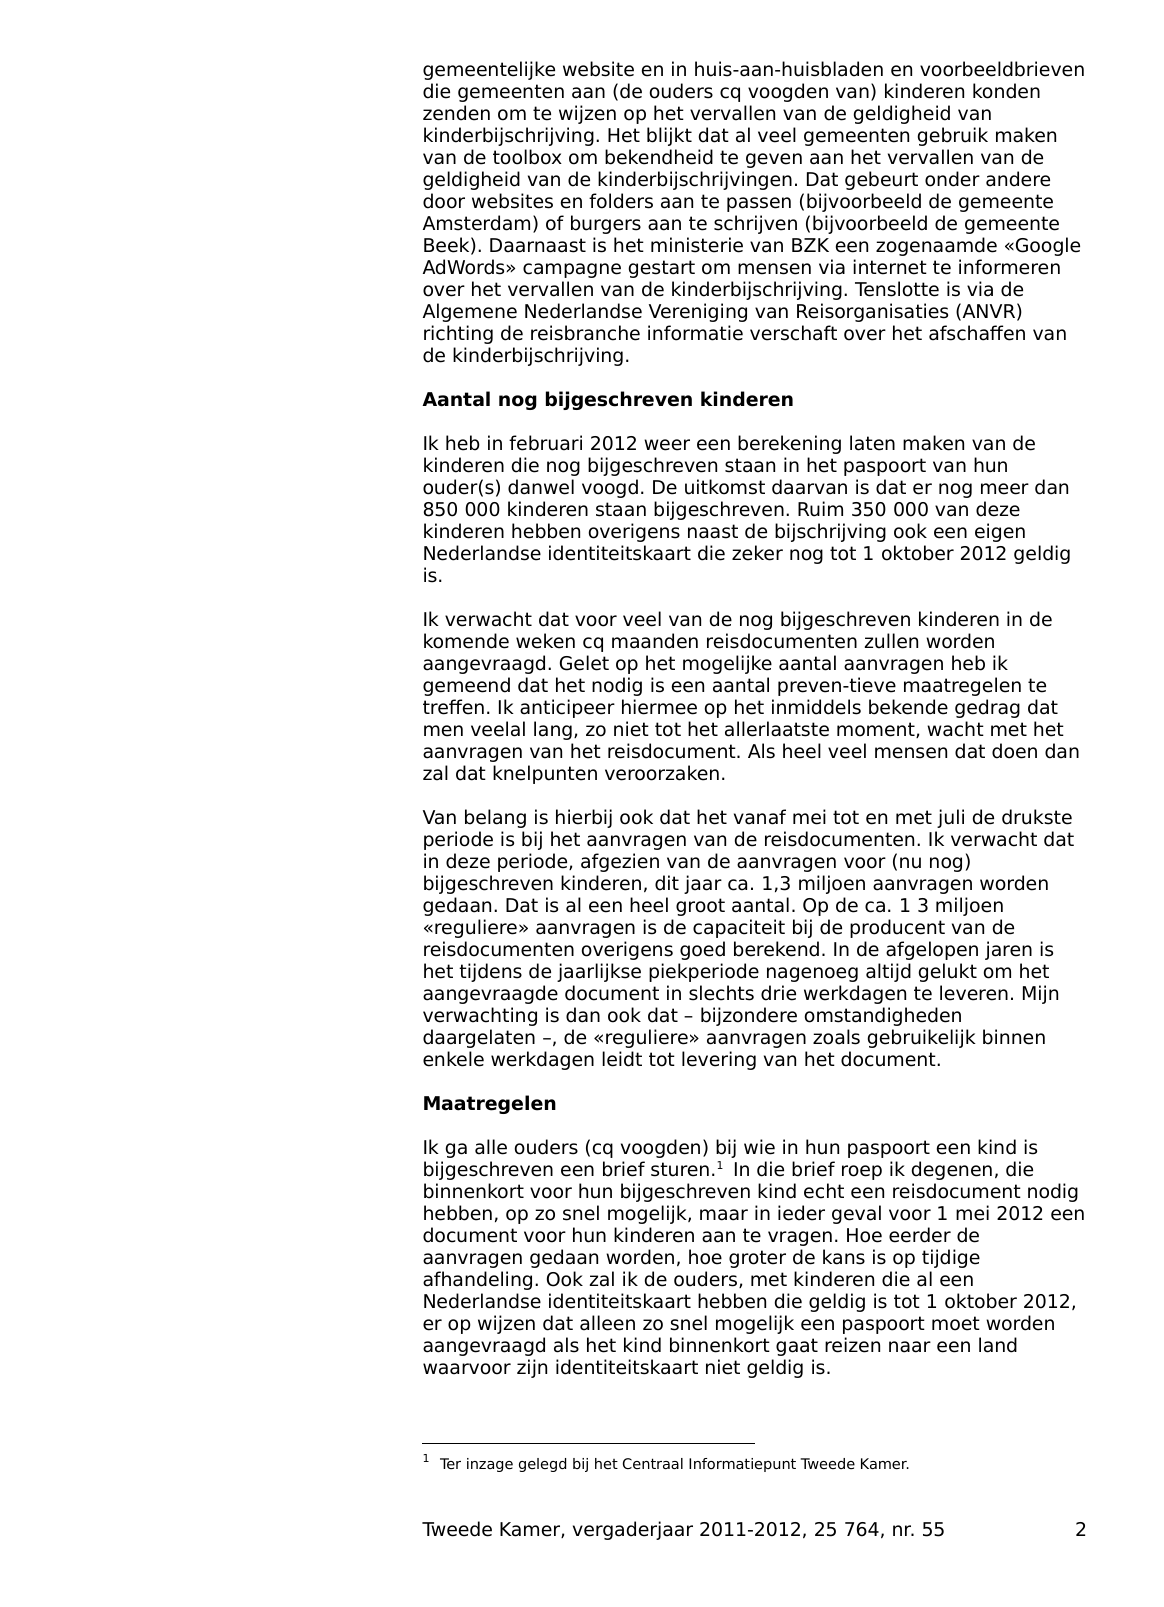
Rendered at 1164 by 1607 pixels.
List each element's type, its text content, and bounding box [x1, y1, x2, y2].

text Ik ga alle ouders (cq voogden) bij wie in hun paspoort een kind is bijgeschreven een brief sturen. In die brief roep ik degenen, die binnenkort voor hun bijgeschreven kind echt een reisdocument nodig hebben, op zo snel mogelijk, maar in ieder geval voor 1 mei 2012 een document voor hun kinderen aan te vragen. Hoe eerder de aanvragen gedaan worden, hoe groter de kans is op tijdige afhandeling. Ook zal ik de ouders, met kinderen die al een Nederlandse identiteitskaart hebben die geldig is tot 1 oktober 2012, er op wijzen dat alleen zo snel mogelijk een paspoort moet worden aangevraagd als het kind binnenkort gaat reizen naar een land waarvoor zijn identiteitskaart niet geldig is. [422, 1137, 1087, 1379]
text Ik heb in februari 2012 weer een berekening laten maken van de kinderen die nog bijgeschreven staan in het paspoort van hun ouder(s) danwel voogd. De uitkomst daarvan is dat er nog meer dan 850 000 kinderen staan bijgeschreven. Ruim 350 000 van deze kinderen hebben overigens naast de bijschrijving ook een eigen Nederlandse identiteitskaart die zeker nog tot 1 oktober 2012 geldig is. [422, 433, 1087, 587]
text Ter inzage gelegd bij het Centraal Informatiepunt Tweede Kamer. [422, 1452, 1087, 1474]
subtitle Aantal nog bijgeschreven kinderen [422, 389, 1087, 411]
text gemeentelijke website en in huis-aan-huisbladen en voorbeeldbrieven die gemeenten aan (de ouders cq voogden van) kinderen konden zenden om te wijzen op het vervallen van de geldigheid van kinderbijschrijving. Het blijkt dat al veel gemeenten gebruik maken van de toolbox om bekendheid te geven aan het vervallen van de geldigheid van de kinderbijschrijvingen. Dat gebeurt onder andere door websites en folders aan te passen (bijvoorbeeld de gemeente Amsterdam) of burgers aan te schrijven (bijvoorbeeld de gemeente Beek). Daarnaast is het ministerie van BZK een zogenaamde «Google AdWords» campagne gestart om mensen via internet te informeren over het vervallen van de kinderbijschrijving. Tenslotte is via de Algemene Nederlandse Vereniging van Reisorganisaties (ANVR) richting de reisbranche informatie verschaft over het afschaffen van de kinderbijschrijving. [422, 59, 1087, 367]
text Ik verwacht dat voor veel van de nog bijgeschreven kinderen in de komende weken cq maanden reisdocumenten zullen worden aangevraagd. Gelet op het mogelijke aantal aanvragen heb ik gemeend dat het nodig is een aantal preven-tieve maatregelen te treffen. Ik anticipeer hiermee op het inmiddels bekende gedrag dat men veelal lang, zo niet tot het allerlaatste moment, wacht met het aanvragen van het reisdocument. Als heel veel mensen dat doen dan zal dat knelpunten veroorzaken. [422, 609, 1087, 785]
text Van belang is hierbij ook dat het vanaf mei tot en met juli de drukste periode is bij het aanvragen van de reisdocumenten. Ik verwacht dat in deze periode, afgezien van de aanvragen voor (nu nog) bijgeschreven kinderen, dit jaar ca. 1,3 miljoen aanvragen worden gedaan. Dat is al een heel groot aantal. Op de ca. 1 3 miljoen «reguliere» aanvragen is de capaciteit bij de producent van de reisdocumenten overigens goed berekend. In de afgelopen jaren is het tijdens de jaarlijkse piekperiode nagenoeg altijd gelukt om het aangevraagde document in slechts drie werkdagen te leveren. Mijn verwachting is dan ook dat – bijzondere omstandigheden daargelaten –, de «reguliere» aanvragen zoals gebruikelijk binnen enkele werkdagen leidt tot levering van het document. [422, 807, 1087, 1071]
subtitle Maatregelen [422, 1093, 1087, 1115]
